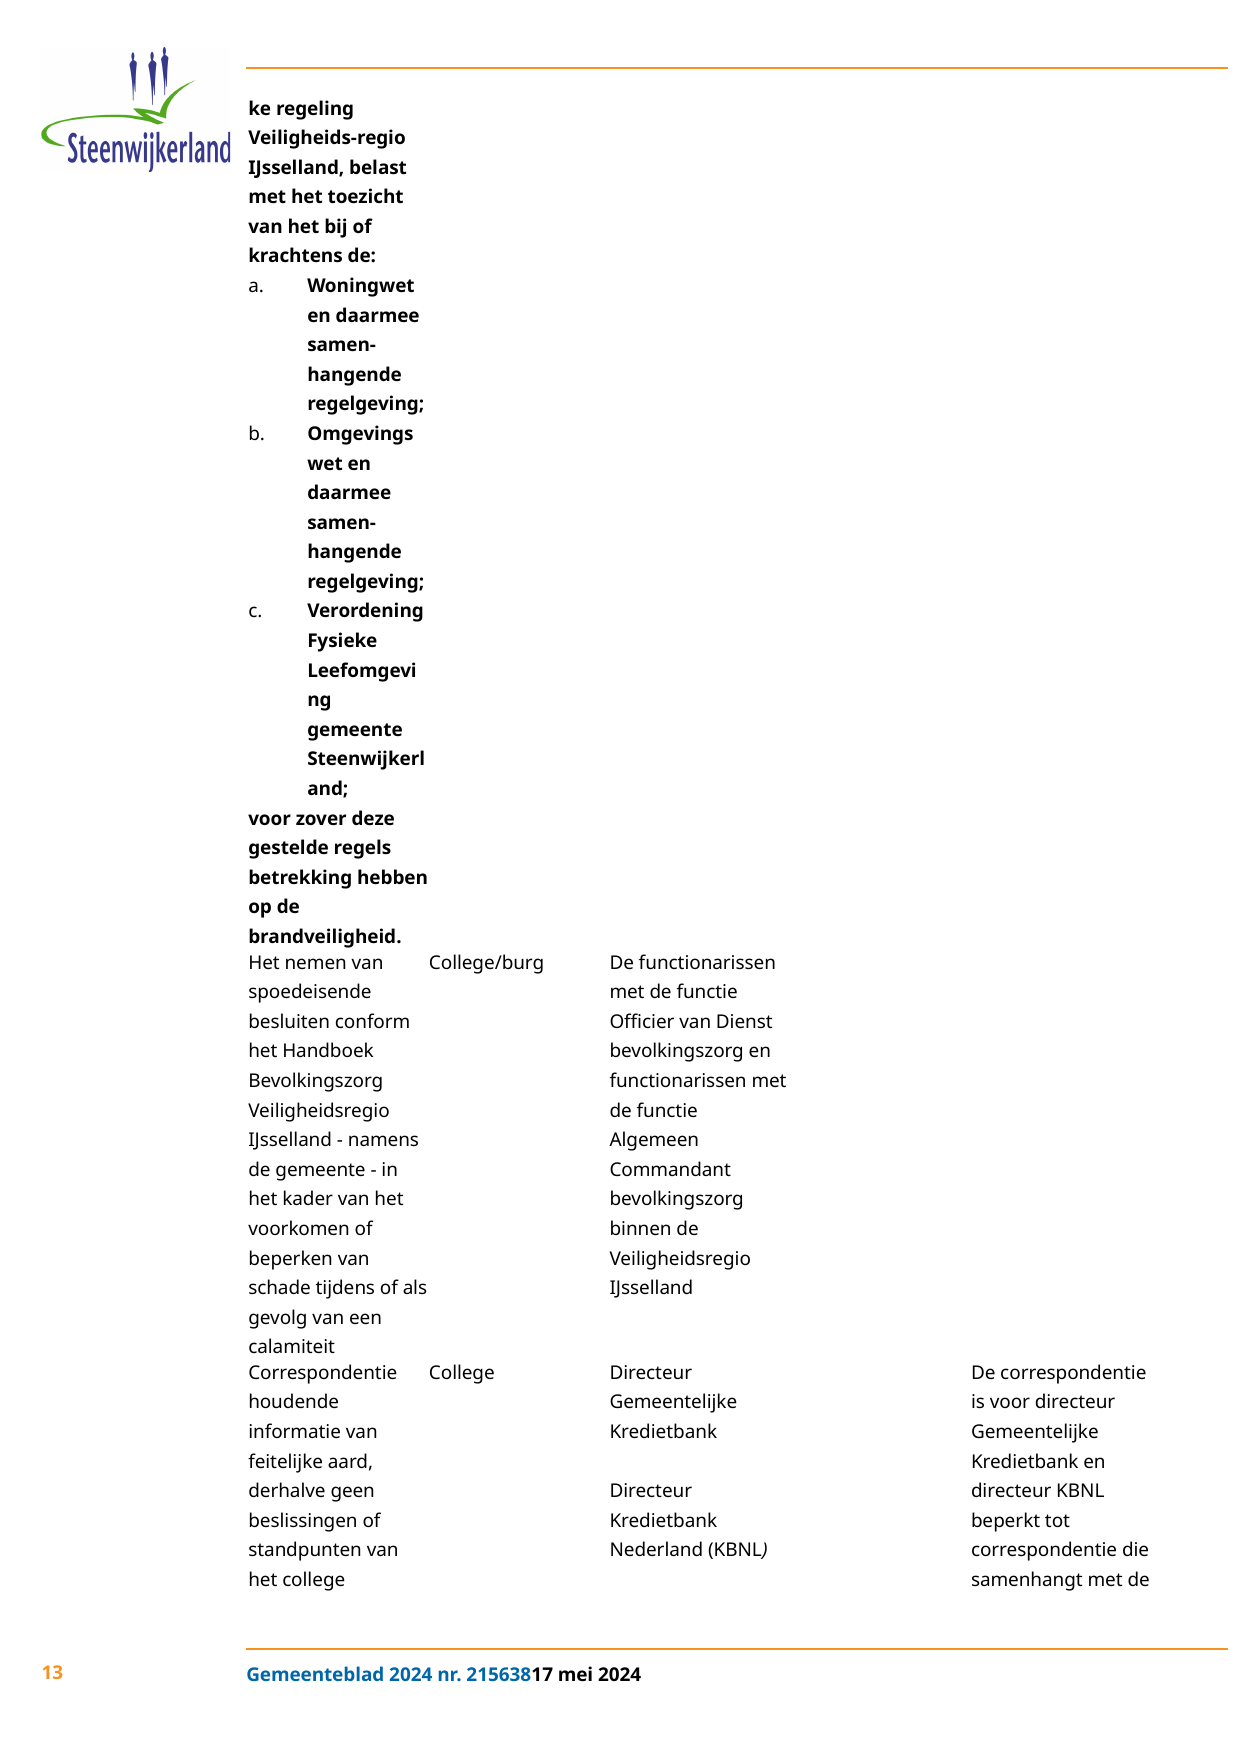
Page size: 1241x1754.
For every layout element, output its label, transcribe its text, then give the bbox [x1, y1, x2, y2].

table_cell [609, 95, 790, 949]
table_cell [429, 95, 609, 949]
table_cell College [429, 1359, 609, 1592]
table_cell [971, 949, 1152, 1359]
table_cell [790, 95, 971, 949]
table_cell Directeur Gemeentelijke Kredietbank Directeur Kredietbank Nederland (KBNL) [609, 1359, 790, 1592]
table_cell [971, 95, 1152, 949]
table_cell Correspondentie houdende informatie van feitelijke aard, derhalve geen beslissingen of standpunten van het college [248, 1359, 429, 1592]
table_cell De functionarissen met de functie Officier van Dienst bevolkingszorg en functionarissen met de functie Algemeen Commandant bevolkingszorg binnen de Veiligheidsregio IJsselland [609, 949, 790, 1359]
table_cell De correspondentie is voor directeur Gemeentelijke Kredietbank en directeur KBNL beperkt tot correspondentie die samenhangt met de [971, 1359, 1152, 1592]
picture [41, 47, 231, 172]
table_cell College/burg [429, 949, 609, 1359]
table_cell Het nemen van spoedeisende besluiten conform het Handboek Bevolkingszorg Veiligheidsregio IJsselland - namens de gemeente - in het kader van het voorkomen of beperken van schade tijdens of als gevolg van een calamiteit [248, 949, 429, 1359]
table_cell [790, 1359, 971, 1592]
table_cell ke regeling Veiligheids-regio IJsselland, belast met het toezicht van het bij of krachtens de: Woningwet en daarmee samen-hangende regelgeving; Omgevingswet en daarmee samen-hangende regelgeving; Verordening Fysieke Leefomgeving gemeente Steenwijkerland; voor zover deze gestelde regels betrekking hebben op de brandveiligheid. [248, 95, 429, 949]
table_cell [790, 949, 971, 1359]
